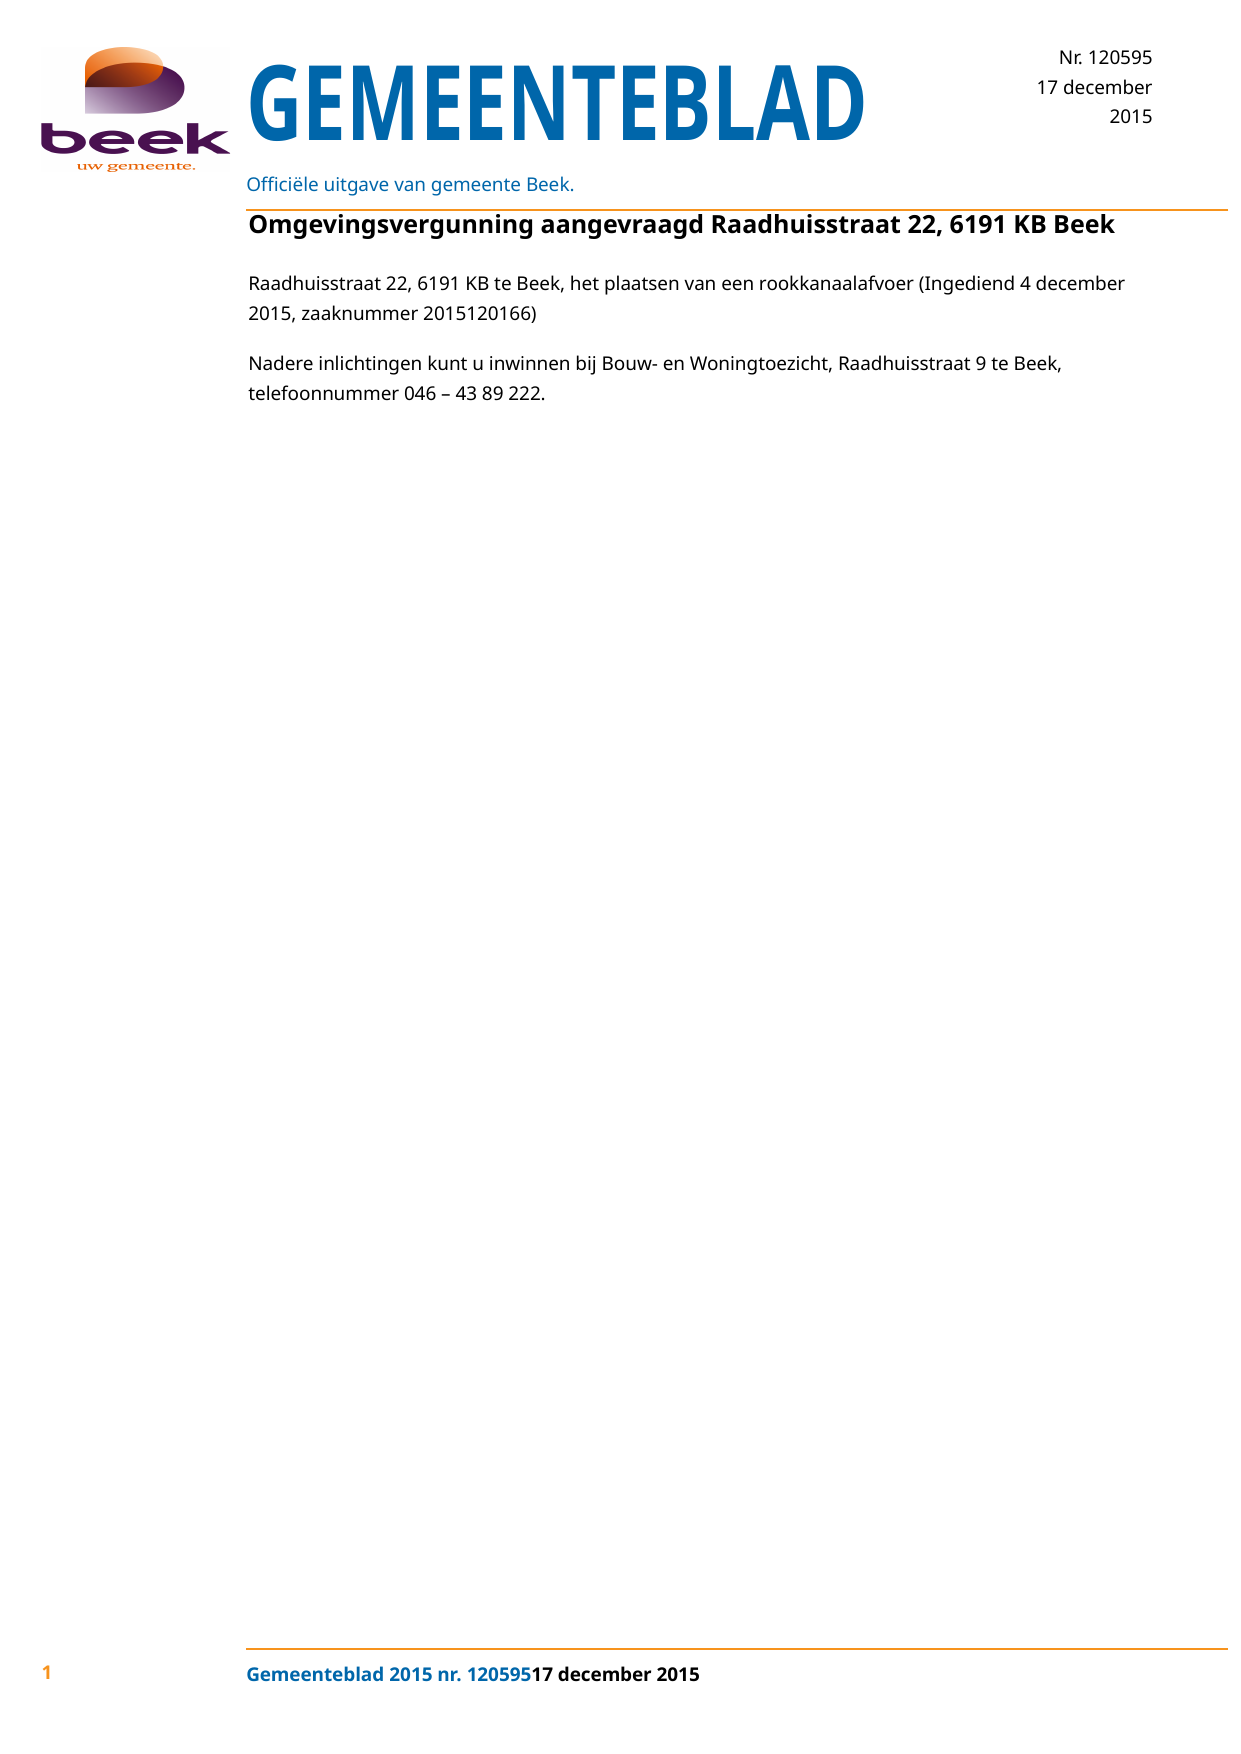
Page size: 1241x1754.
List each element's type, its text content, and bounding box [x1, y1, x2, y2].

picture [41, 47, 231, 172]
text Nadere inlichtingen kunt u inwinnen bij Bouw- en Woningtoezicht, Raadhuisstraat 9 te Beek, telefoonnummer 046 – 43 89 222. [248, 350, 1152, 406]
text Raadhuisstraat 22, 6191 KB te Beek, het plaatsen van een rookkanaalafvoer (Ingediend 4 december 2015, zaaknummer 2015120166) [248, 270, 1152, 326]
text Omgevingsvergunning aangevraagd Raadhuisstraat 22, 6191 KB Beek [248, 211, 1152, 241]
